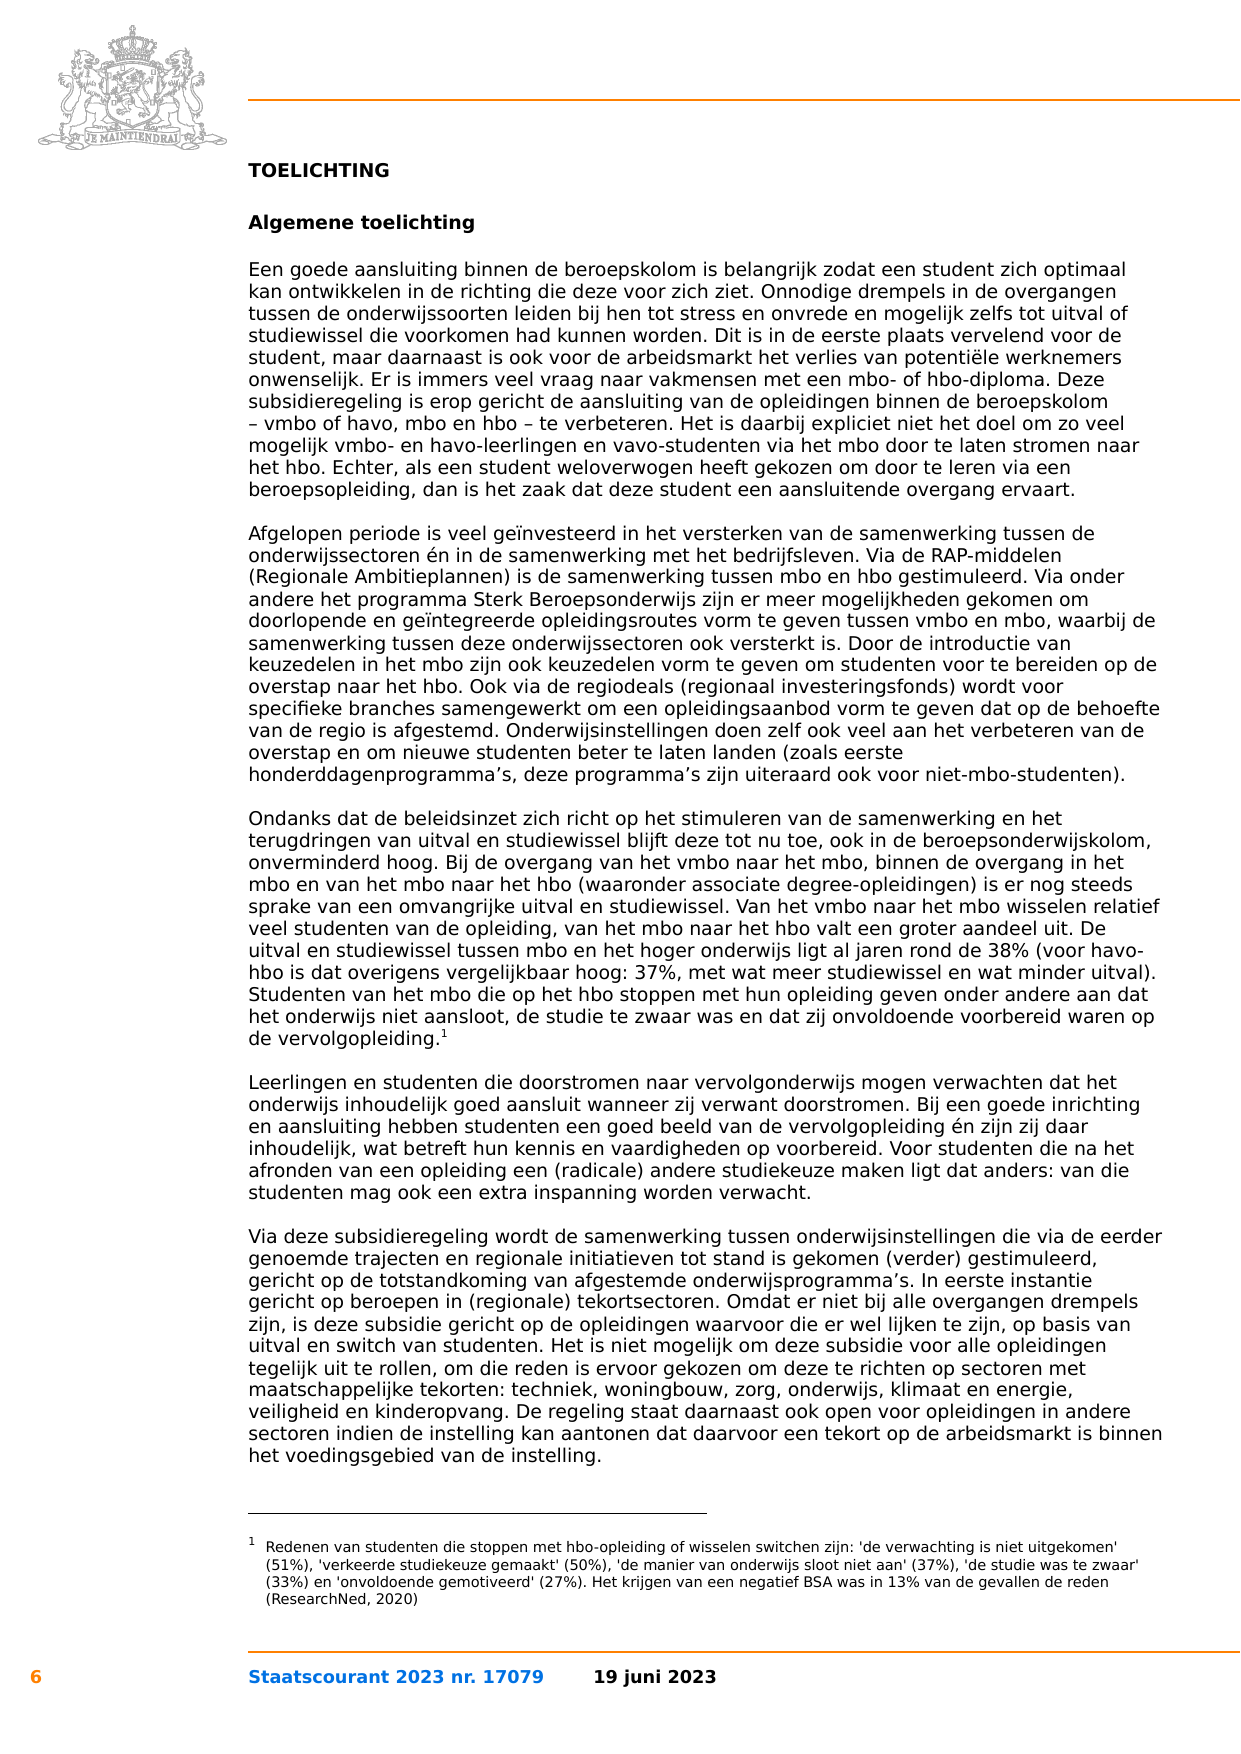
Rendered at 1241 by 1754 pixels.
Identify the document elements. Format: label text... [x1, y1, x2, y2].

text Ondanks dat de beleidsinzet zich richt op het stimuleren van de samenwerking en het terugdringen van uitval en studiewissel blijft deze tot nu toe, ook in de beroepsonderwijskolom, onverminderd hoog. Bij de overgang van het vmbo naar het mbo, binnen de overgang in het mbo en van het mbo naar het hbo (waaronder associate degree-opleidingen) is er nog steeds sprake van een omvangrijke uitval en studiewissel. Van het vmbo naar het mbo wisselen relatief veel studenten van de opleiding, van het mbo naar het hbo valt een groter aandeel uit. De uitval en studiewissel tussen mbo en het hoger onderwijs ligt al jaren rond de 38% (voor havo-hbo is dat overigens vergelijkbaar hoog: 37%, met wat meer studiewissel en wat minder uitval). Studenten van het mbo die op het hbo stoppen met hun opleiding geven onder andere aan dat het onderwijs niet aansloot, de studie te zwaar was en dat zij onvoldoende voorbereid waren op de vervolgopleiding. [248, 808, 1163, 1050]
picture [38, 25, 227, 150]
text Afgelopen periode is veel geïnvesteerd in het versterken van de samenwerking tussen de onderwijssectoren én in de samenwerking met het bedrijfsleven. Via de RAP-middelen (Regionale Ambitieplannen) is de samenwerking tussen mbo en hbo gestimuleerd. Via onder andere het programma Sterk Beroepsonderwijs zijn er meer mogelijkheden gekomen om doorlopende en geïntegreerde opleidingsroutes vorm te geven tussen vmbo en mbo, waarbij de samenwerking tussen deze onderwijssectoren ook versterkt is. Door de introductie van keuzedelen in het mbo zijn ook keuzedelen vorm te geven om studenten voor te bereiden op de overstap naar het hbo. Ook via de regiodeals (regionaal investeringsfonds) wordt voor specifieke branches samengewerkt om een opleidingsaanbod vorm te geven dat op de behoefte van de regio is afgestemd. Onderwijsinstellingen doen zelf ook veel aan het verbeteren van de overstap en om nieuwe studenten beter te laten landen (zoals eerste honderddagenprogramma’s, deze programma’s zijn uiteraard ook voor niet-mbo-studenten). [248, 522, 1163, 786]
text Via deze subsidieregeling wordt de samenwerking tussen onderwijsinstellingen die via de eerder genoemde trajecten en regionale initiatieven tot stand is gekomen (verder) gestimuleerd, gericht op de totstandkoming van afgestemde onderwijsprogramma’s. In eerste instantie gericht op beroepen in (regionale) tekortsectoren. Omdat er niet bij alle overgangen drempels zijn, is deze subsidie gericht op de opleidingen waarvoor die er wel lijken te zijn, op basis van uitval en switch van studenten. Het is niet mogelijk om deze subsidie voor alle opleidingen tegelijk uit te rollen, om die reden is ervoor gekozen om deze te richten op sectoren met maatschappelijke tekorten: techniek, woningbouw, zorg, onderwijs, klimaat en energie, veiligheid en kinderopvang. De regeling staat daarnaast ook open voor opleidingen in andere sectoren indien de instelling kan aantonen dat daarvoor een tekort op de arbeidsmarkt is binnen het voedingsgebied van de instelling. [248, 1226, 1163, 1467]
text Leerlingen en studenten die doorstromen naar vervolgonderwijs mogen verwachten dat het onderwijs inhoudelijk goed aansluit wanneer zij verwant doorstromen. Bij een goede inrichting en aansluiting hebben studenten een goed beeld van de vervolgopleiding én zijn zij daar inhoudelijk, wat betreft hun kennis en vaardigheden op voorbereid. Voor studenten die na het afronden van een opleiding een (radicale) andere studiekeuze maken ligt dat anders: van die studenten mag ook een extra inspanning worden verwacht. [248, 1072, 1163, 1204]
subtitle TOELICHTING [248, 160, 1163, 182]
text Een goede aansluiting binnen de beroepskolom is belangrijk zodat een student zich optimaal kan ontwikkelen in de richting die deze voor zich ziet. Onnodige drempels in de overgangen tussen de onderwijssoorten leiden bij hen tot stress en onvrede en mogelijk zelfs tot uitval of studiewissel die voorkomen had kunnen worden. Dit is in de eerste plaats vervelend voor de student, maar daarnaast is ook voor de arbeidsmarkt het verlies van potentiële werknemers onwenselijk. Er is immers veel vraag naar vakmensen met een mbo- of hbo-diploma. Deze subsidieregeling is erop gericht de aansluiting van de opleidingen binnen de beroepskolom – vmbo of havo, mbo en hbo – te verbeteren. Het is daarbij expliciet niet het doel om zo veel mogelijk vmbo- en havo-leerlingen en vavo-studenten via het mbo door te laten stromen naar het hbo. Echter, als een student weloverwogen heeft gekozen om door te leren via een beroepsopleiding, dan is het zaak dat deze student een aansluitende overgang ervaart. [248, 259, 1163, 501]
text Redenen van studenten die stoppen met hbo-opleiding of wisselen switchen zijn: 'de verwachting is niet uitgekomen' (51%), 'verkeerde studiekeuze gemaakt' (50%), 'de manier van onderwijs sloot niet aan' (37%), 'de studie was te zwaar' (33%) en 'onvoldoende gemotiveerd' (27%). Het krijgen van een negatief BSA was in 13% van de gevallen de reden (ResearchNed, 2020) [248, 1535, 1163, 1608]
subtitle Algemene toelichting [248, 212, 1163, 234]
